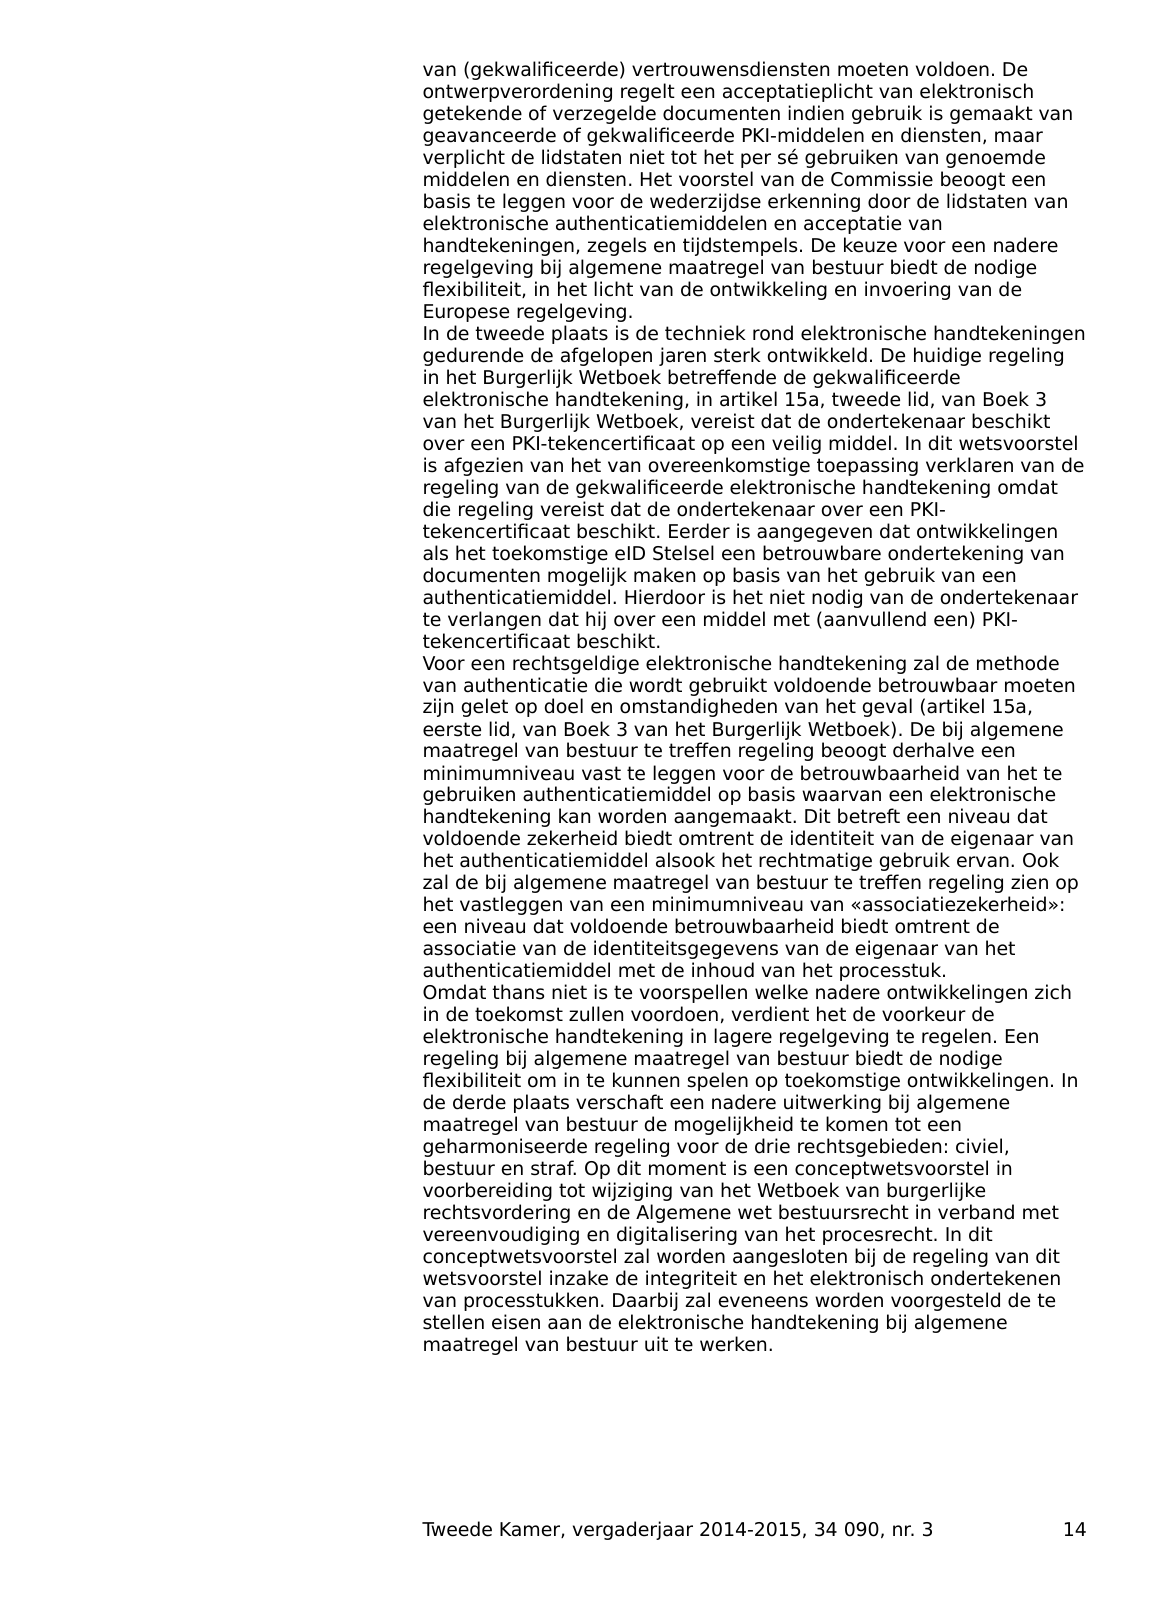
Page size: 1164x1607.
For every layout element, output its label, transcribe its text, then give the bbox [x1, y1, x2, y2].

text Voor een rechtsgeldige elektronische handtekening zal de methode van authenticatie die wordt gebruikt voldoende betrouwbaar moeten zijn gelet op doel en omstandigheden van het geval (artikel 15a, eerste lid, van Boek 3 van het Burgerlijk Wetboek). De bij algemene maatregel van bestuur te treffen regeling beoogt derhalve een minimumniveau vast te leggen voor de betrouwbaarheid van het te gebruiken authenticatiemiddel op basis waarvan een elektronische handtekening kan worden aangemaakt. Dit betreft een niveau dat voldoende zekerheid biedt omtrent de identiteit van de eigenaar van het authenticatiemiddel alsook het rechtmatige gebruik ervan. Ook zal de bij algemene maatregel van bestuur te treffen regeling zien op het vastleggen van een minimumniveau van «associatiezekerheid»: een niveau dat voldoende betrouwbaarheid biedt omtrent de associatie van de identiteitsgegevens van de eigenaar van het authenticatiemiddel met de inhoud van het processtuk. [422, 652, 1087, 982]
text van (gekwalificeerde) vertrouwensdiensten moeten voldoen. De ontwerpverordening regelt een acceptatieplicht van elektronisch getekende of verzegelde documenten indien gebruik is gemaakt van geavanceerde of gekwalificeerde PKI-middelen en diensten, maar verplicht de lidstaten niet tot het per sé gebruiken van genoemde middelen en diensten. Het voorstel van de Commissie beoogt een basis te leggen voor de wederzijdse erkenning door de lidstaten van elektronische authenticatiemiddelen en acceptatie van handtekeningen, zegels en tijdstempels. De keuze voor een nadere regelgeving bij algemene maatregel van bestuur biedt de nodige flexibiliteit, in het licht van de ontwikkeling en invoering van de Europese regelgeving. [422, 59, 1087, 323]
text In de tweede plaats is de techniek rond elektronische handtekeningen gedurende de afgelopen jaren sterk ontwikkeld. De huidige regeling in het Burgerlijk Wetboek betreffende de gekwalificeerde elektronische handtekening, in artikel 15a, tweede lid, van Boek 3 van het Burgerlijk Wetboek, vereist dat de ondertekenaar beschikt over een PKI-tekencertificaat op een veilig middel. In dit wetsvoorstel is afgezien van het van overeenkomstige toepassing verklaren van de regeling van de gekwalificeerde elektronische handtekening omdat die regeling vereist dat de ondertekenaar over een PKI-tekencertificaat beschikt. Eerder is aangegeven dat ontwikkelingen als het toekomstige eID Stelsel een betrouwbare ondertekening van documenten mogelijk maken op basis van het gebruik van een authenticatiemiddel. Hierdoor is het niet nodig van de ondertekenaar te verlangen dat hij over een middel met (aanvullend een) PKI-tekencertificaat beschikt. [422, 323, 1087, 652]
text Omdat thans niet is te voorspellen welke nadere ontwikkelingen zich in de toekomst zullen voordoen, verdient het de voorkeur de elektronische handtekening in lagere regelgeving te regelen. Een regeling bij algemene maatregel van bestuur biedt de nodige flexibiliteit om in te kunnen spelen op toekomstige ontwikkelingen. In de derde plaats verschaft een nadere uitwerking bij algemene maatregel van bestuur de mogelijkheid te komen tot een geharmoniseerde regeling voor de drie rechtsgebieden: civiel, bestuur en straf. Op dit moment is een conceptwetsvoorstel in voorbereiding tot wijziging van het Wetboek van burgerlijke rechtsvordering en de Algemene wet bestuursrecht in verband met vereenvoudiging en digitalisering van het procesrecht. In dit conceptwetsvoorstel zal worden aangesloten bij de regeling van dit wetsvoorstel inzake de integriteit en het elektronisch ondertekenen van processtukken. Daarbij zal eveneens worden voorgesteld de te stellen eisen aan de elektronische handtekening bij algemene maatregel van bestuur uit te werken. [422, 982, 1087, 1356]
